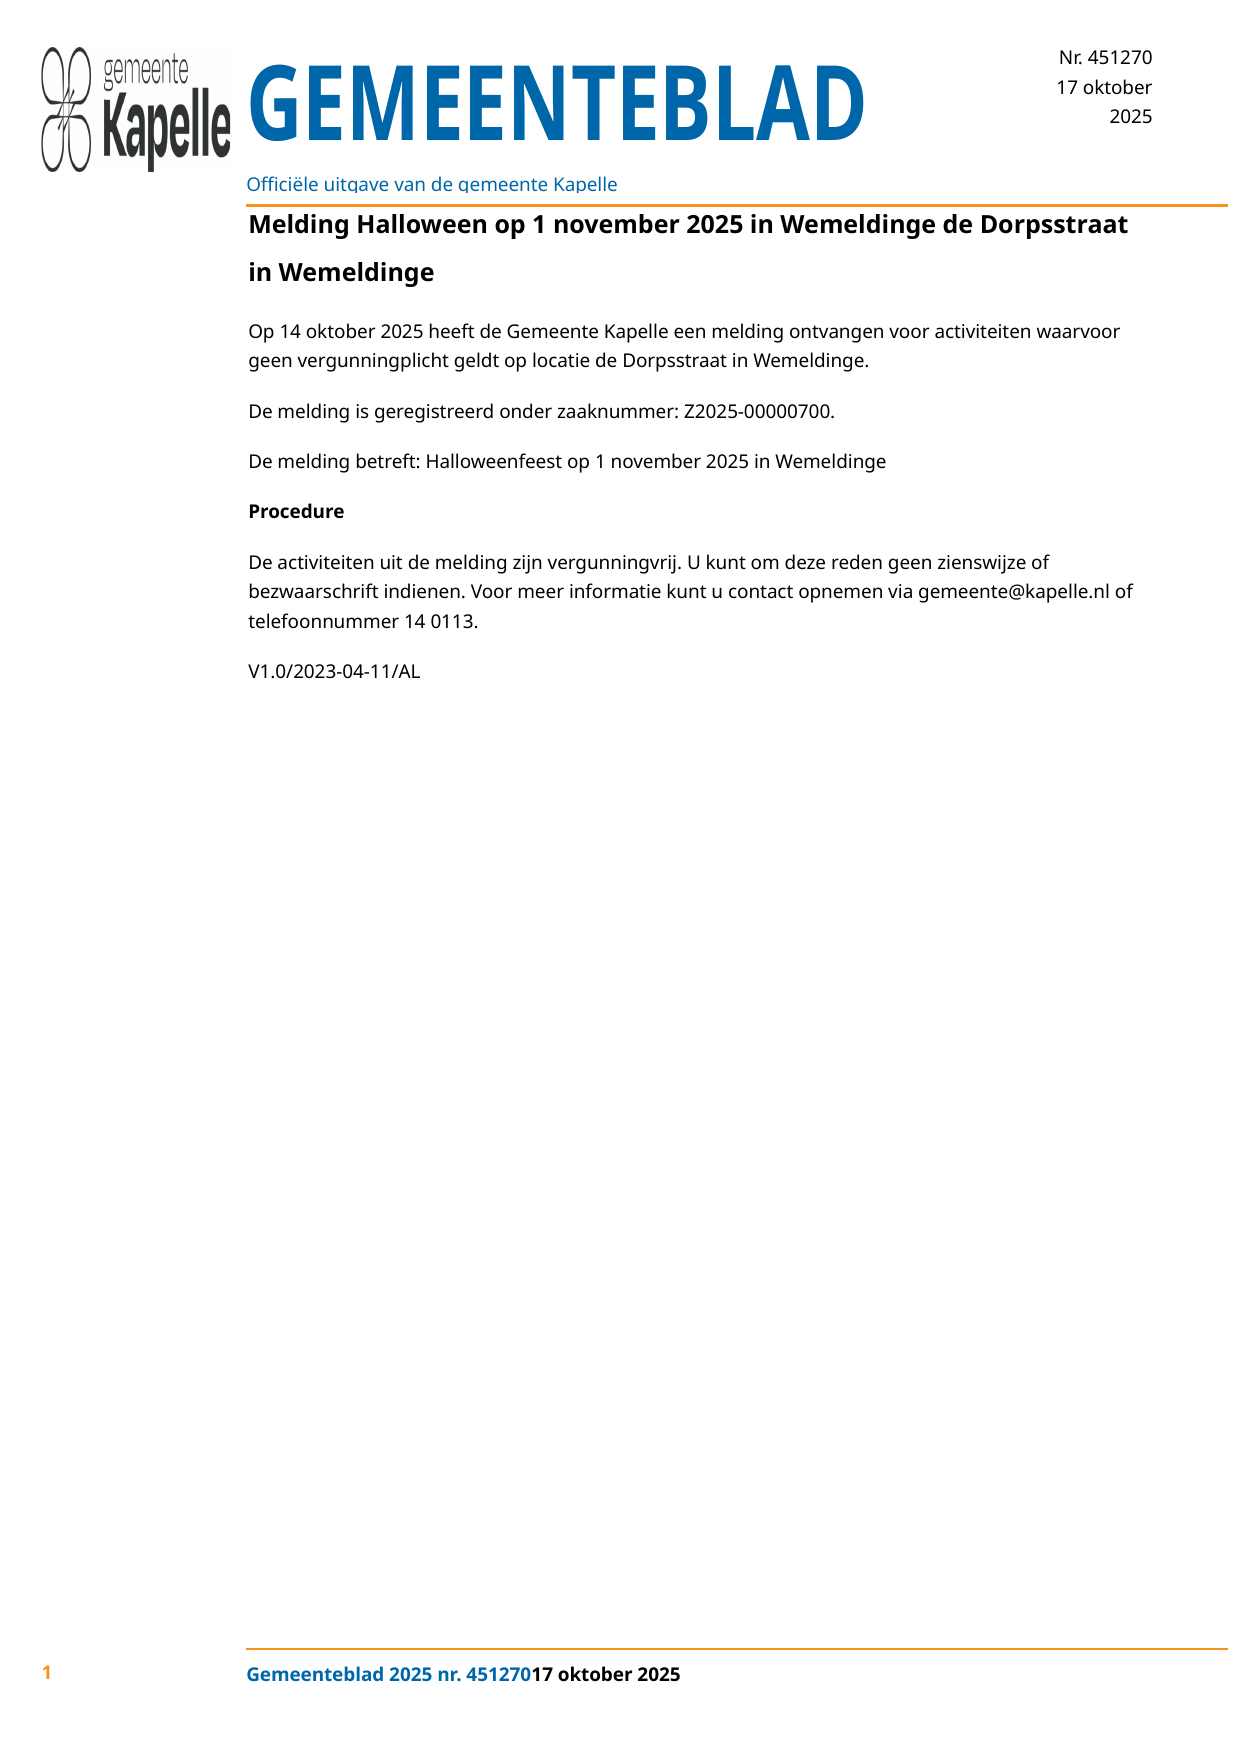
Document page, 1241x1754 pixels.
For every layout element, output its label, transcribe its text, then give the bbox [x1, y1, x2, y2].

text De melding is geregistreerd onder zaaknummer: Z2025-00000700. [248, 398, 1152, 424]
picture [41, 47, 231, 172]
text Op 14 oktober 2025 heeft de Gemeente Kapelle een melding ontvangen voor activiteiten waarvoor geen vergunningplicht geldt op locatie de Dorpsstraat in Wemeldinge. [248, 318, 1152, 373]
text Procedure [248, 499, 1152, 524]
text V1.0/2023-04-11/AL [248, 659, 1152, 684]
text De melding betreft: Halloweenfeest op 1 november 2025 in Wemeldinge [248, 448, 1152, 474]
text De activiteiten uit de melding zijn vergunningvrij. U kunt om deze reden geen zienswijze of bezwaarschrift indienen. Voor meer informatie kunt u contact opnemen via gemeente@kapelle.nl of telefoonnummer 14 0113. [248, 549, 1152, 634]
text Melding Halloween op 1 november 2025 in Wemeldinge de Dorpsstraat in Wemeldinge [248, 207, 1152, 288]
